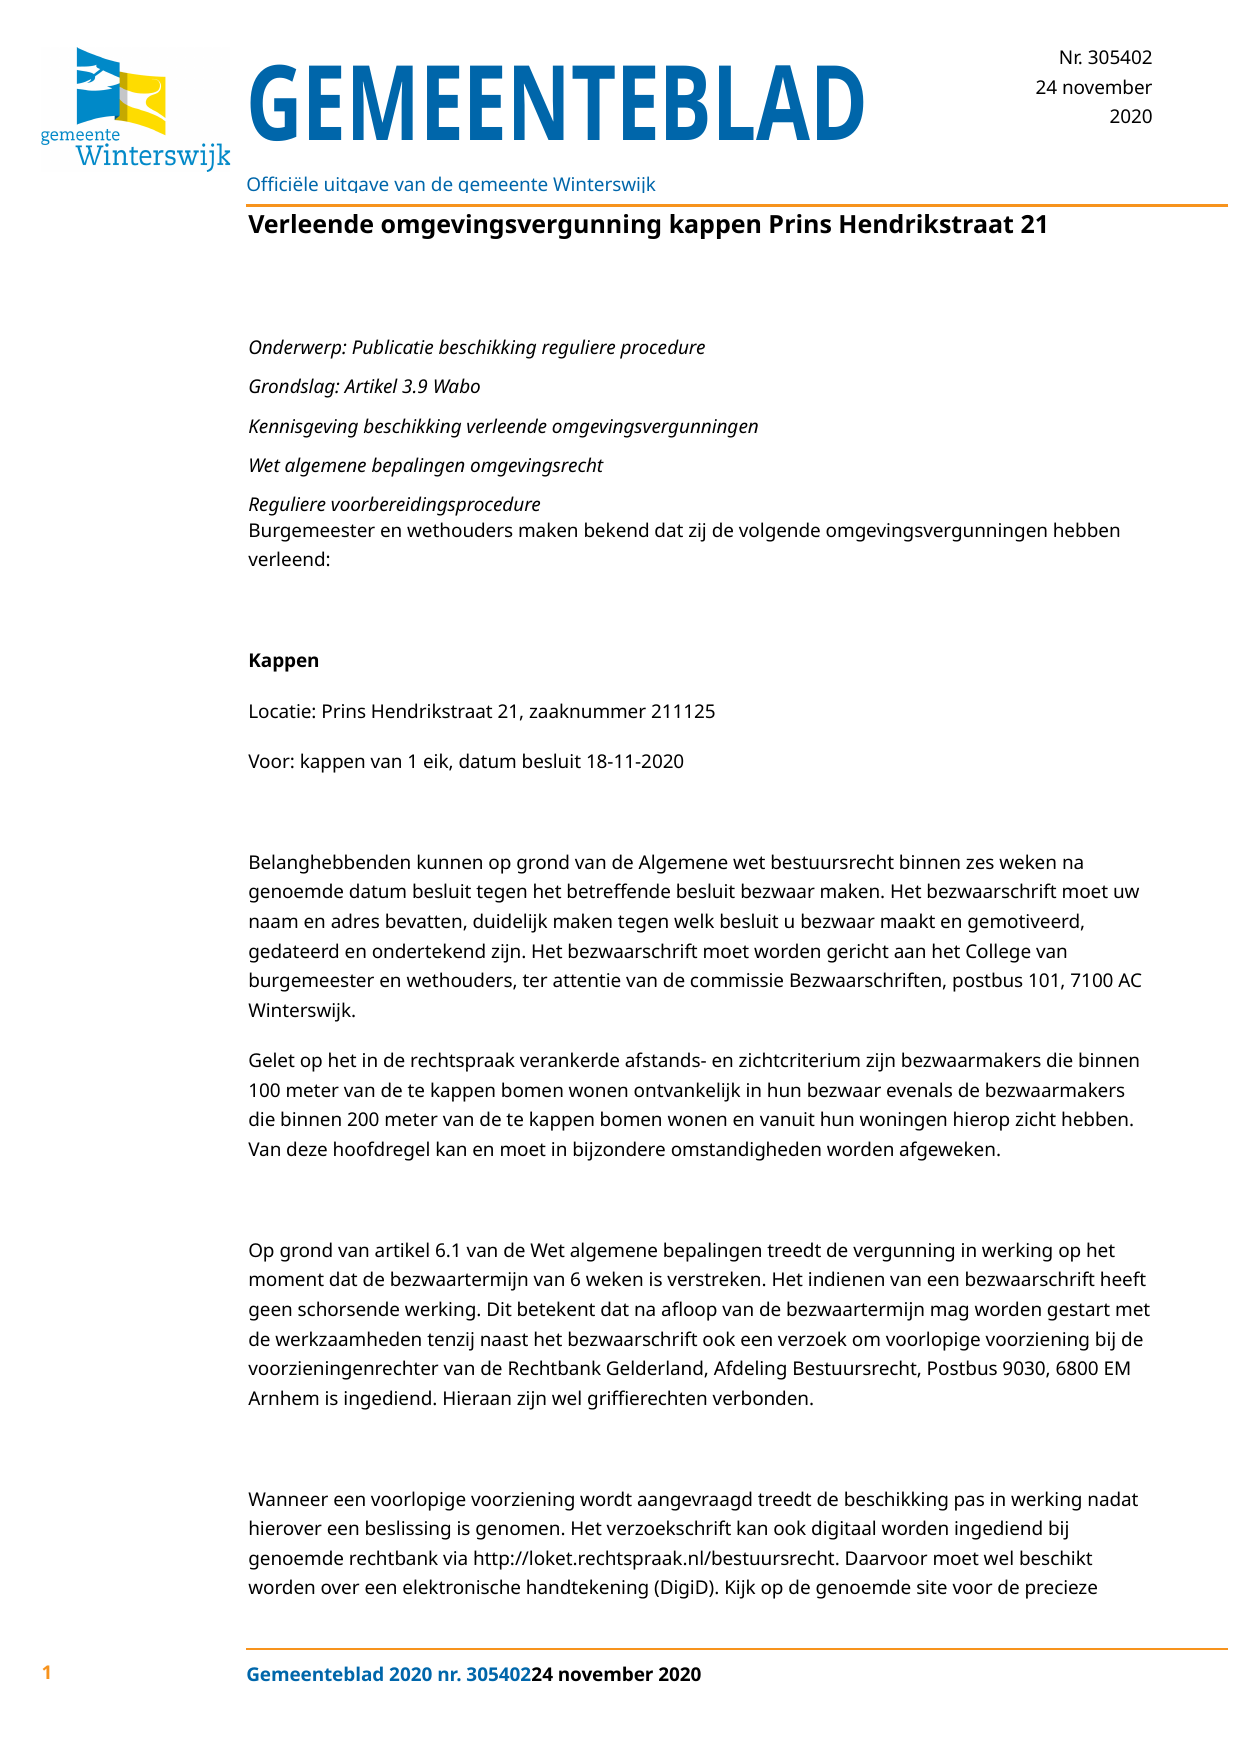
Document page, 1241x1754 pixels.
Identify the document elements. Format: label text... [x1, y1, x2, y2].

text Kennisgeving beschikking verleende omgevingsvergunningen [248, 413, 1152, 438]
text Locatie: Prins Hendrikstraat 21, zaaknummer 211125 [248, 698, 1152, 724]
text Burgemeester en wethouders maken bekend dat zij de volgende omgevingsvergunningen hebben verleend: [248, 517, 1152, 572]
text Voor: kappen van 1 eik, datum besluit 18-11-2020 [248, 748, 1152, 774]
picture [225, 153, 231, 162]
text Verleende omgevingsvergunning kappen Prins Hendrikstraat 21 [248, 207, 1152, 241]
text Grondslag: Artikel 3.9 Wabo [248, 373, 1152, 399]
text Reguliere voorbereidingsprocedure [248, 491, 1152, 517]
picture [41, 47, 231, 172]
text Kappen [248, 647, 1152, 673]
text Belanghebbenden kunnen op grond van de Algemene wet bestuursrecht binnen zes weken na genoemde datum besluit tegen het betreffende besluit bezwaar maken. Het bezwaarschrift moet uw naam en adres bevatten, duidelijk maken tegen welk besluit u bezwaar maakt en gemotiveerd, gedateerd en ondertekend zijn. Het bezwaarschrift moet worden gericht aan het College van burgemeester en wethouders, ter attentie van de commissie Bezwaarschriften, postbus 101, 7100 AC Winterswijk. [248, 849, 1152, 1023]
text Gelet op het in de rechtspraak verankerde afstands- en zichtcriterium zijn bezwaarmakers die binnen 100 meter van de te kappen bomen wonen ontvankelijk in hun bezwaar evenals de bezwaarmakers die binnen 200 meter van de te kappen bomen wonen en vanuit hun woningen hierop zicht hebben. Van deze hoofdregel kan en moet in bijzondere omstandigheden worden afgeweken. [248, 1047, 1152, 1162]
text Onderwerp: Publicatie beschikking reguliere procedure [248, 334, 1152, 360]
text Wanneer een voorlopige voorziening wordt aangevraagd treedt de beschikking pas in werking nadat hierover een beslissing is genomen. Het verzoekschrift kan ook digitaal worden ingediend bij genoemde rechtbank via http://loket.rechtspraak.nl/bestuursrecht. Daarvoor moet wel beschikt worden over een elektronische handtekening (DigiD). Kijk op de genoemde site voor de precieze [248, 1486, 1152, 1600]
text Wet algemene bepalingen omgevingsrecht [248, 452, 1152, 478]
text Op grond van artikel 6.1 van de Wet algemene bepalingen treedt de vergunning in werking op het moment dat de bezwaartermijn van 6 weken is verstreken. Het indienen van een bezwaarschrift heeft geen schorsende werking. Dit betekent dat na afloop van de bezwaartermijn mag worden gestart met de werkzaamheden tenzij naast het bezwaarschrift ook een verzoek om voorlopige voorziening bij de voorzieningenrechter van de Rechtbank Gelderland, Afdeling Bestuursrecht, Postbus 9030, 6800 EM Arnhem is ingediend. Hieraan zijn wel griffierechten verbonden. [248, 1237, 1152, 1411]
